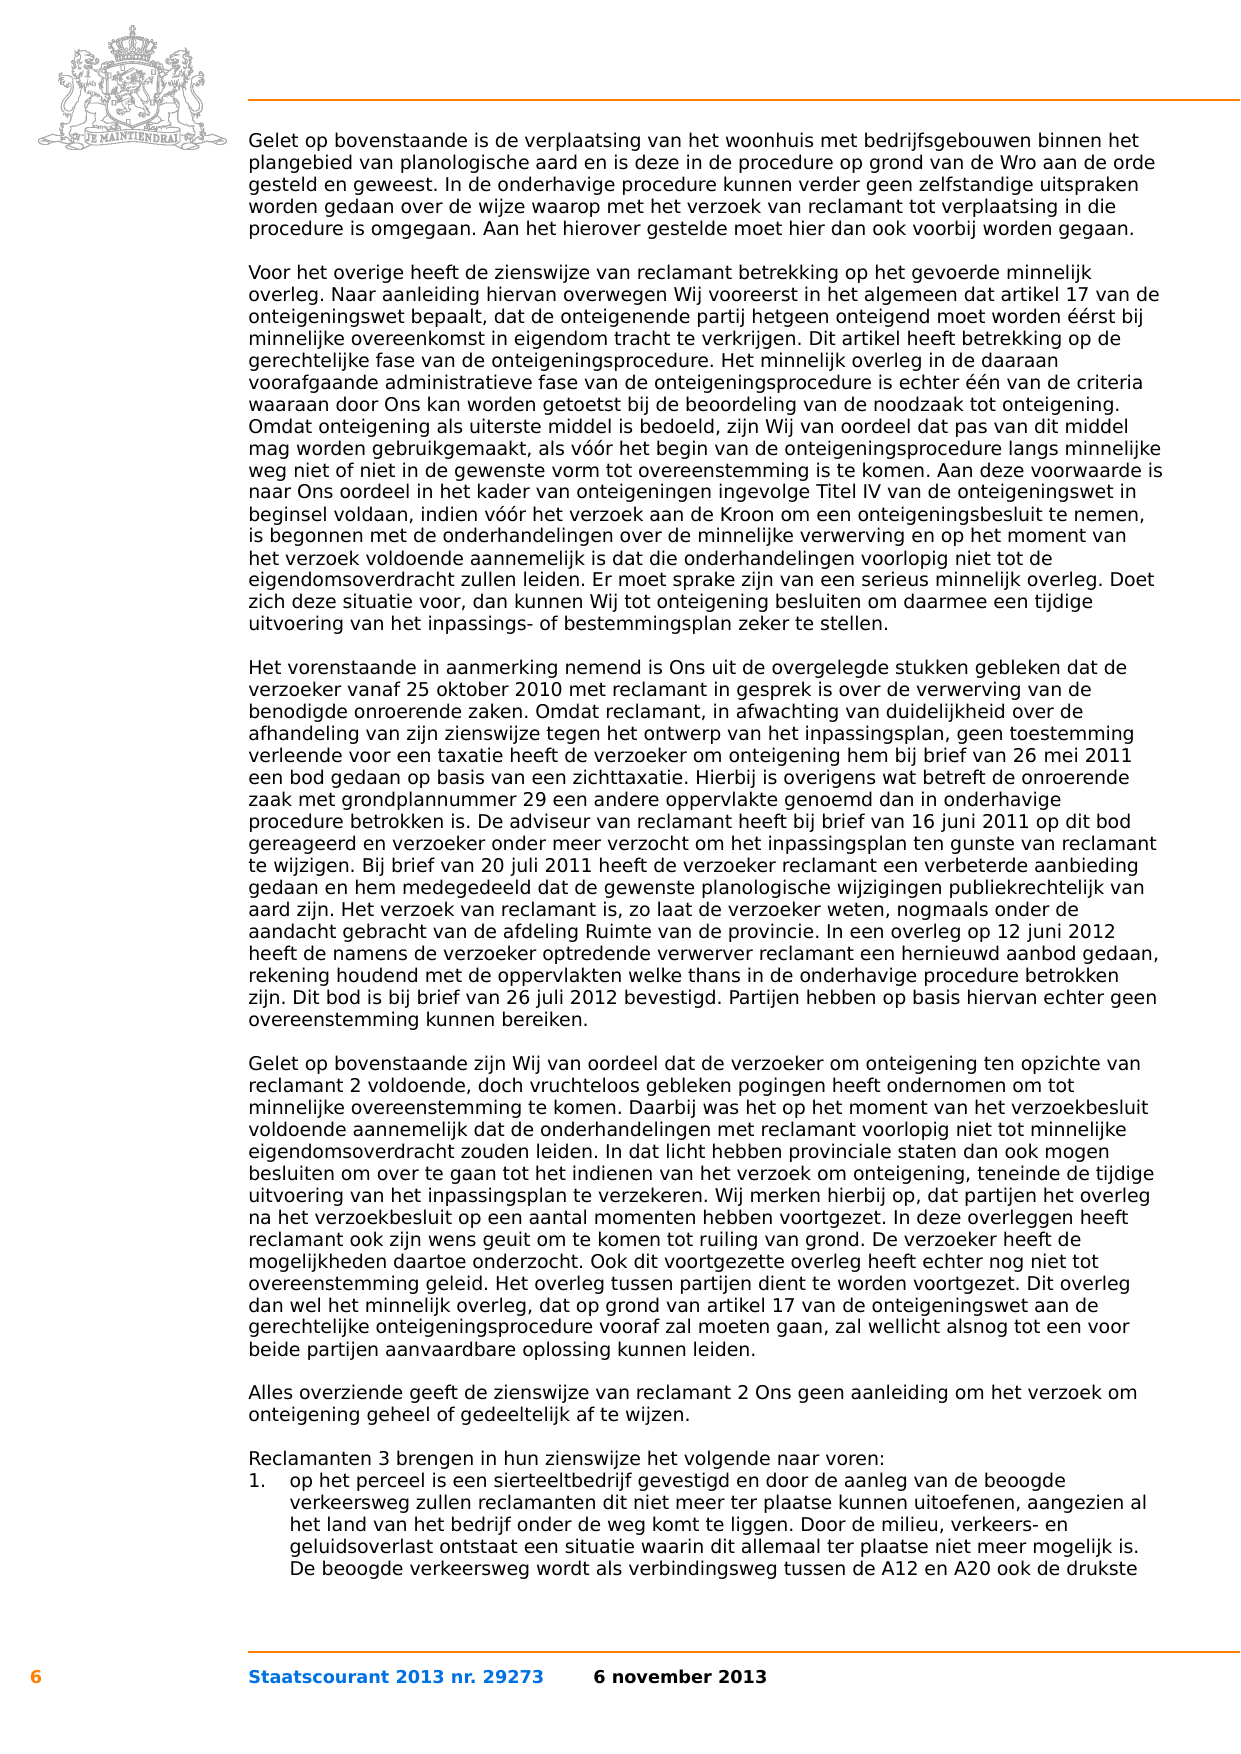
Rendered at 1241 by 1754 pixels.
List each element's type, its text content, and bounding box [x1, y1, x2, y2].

text Alles overziende geeft de zienswijze van reclamant 2 Ons geen aanleiding om het verzoek om onteigening geheel of gedeeltelijk af te wijzen. [248, 1382, 1163, 1426]
text Gelet op bovenstaande zijn Wij van oordeel dat de verzoeker om onteigening ten opzichte van reclamant 2 voldoende, doch vruchteloos gebleken pogingen heeft ondernomen om tot minnelijke overeenstemming te komen. Daarbij was het op het moment van het verzoekbesluit voldoende aannemelijk dat de onderhandelingen met reclamant voorlopig niet tot minnelijke eigendomsoverdracht zouden leiden. In dat licht hebben provinciale staten dan ook mogen besluiten om over te gaan tot het indienen van het verzoek om onteigening, teneinde de tijdige uitvoering van het inpassingsplan te verzekeren. Wij merken hierbij op, dat partijen het overleg na het verzoekbesluit op een aantal momenten hebben voortgezet. In deze overleggen heeft reclamant ook zijn wens geuit om te komen tot ruiling van grond. De verzoeker heeft de mogelijkheden daartoe onderzocht. Ook dit voortgezette overleg heeft echter nog niet tot overeenstemming geleid. Het overleg tussen partijen dient te worden voortgezet. Dit overleg dan wel het minnelijk overleg, dat op grond van artikel 17 van de onteigeningswet aan de gerechtelijke onteigeningsprocedure vooraf zal moeten gaan, zal wellicht alsnog tot een voor beide partijen aanvaardbare oplossing kunnen leiden. [248, 1053, 1163, 1360]
text Het vorenstaande in aanmerking nemend is Ons uit de overgelegde stukken gebleken dat de verzoeker vanaf 25 oktober 2010 met reclamant in gesprek is over de verwerving van de benodigde onroerende zaken. Omdat reclamant, in afwachting van duidelijkheid over de afhandeling van zijn zienswijze tegen het ontwerp van het inpassingsplan, geen toestemming verleende voor een taxatie heeft de verzoeker om onteigening hem bij brief van 26 mei 2011 een bod gedaan op basis van een zichttaxatie. Hierbij is overigens wat betreft de onroerende zaak met grondplannummer 29 een andere oppervlakte genoemd dan in onderhavige procedure betrokken is. De adviseur van reclamant heeft bij brief van 16 juni 2011 op dit bod gereageerd en verzoeker onder meer verzocht om het inpassingsplan ten gunste van reclamant te wijzigen. Bij brief van 20 juli 2011 heeft de verzoeker reclamant een verbeterde aanbieding gedaan en hem medegedeeld dat de gewenste planologische wijzigingen publiekrechtelijk van aard zijn. Het verzoek van reclamant is, zo laat de verzoeker weten, nogmaals onder de aandacht gebracht van de afdeling Ruimte van de provincie. In een overleg op 12 juni 2012 heeft de namens de verzoeker optredende verwerver reclamant een hernieuwd aanbod gedaan, rekening houdend met de oppervlakten welke thans in de onderhavige procedure betrokken zijn. Dit bod is bij brief van 26 juli 2012 bevestigd. Partijen hebben op basis hiervan echter geen overeenstemming kunnen bereiken. [248, 657, 1163, 1031]
text Reclamanten 3 brengen in hun zienswijze het volgende naar voren: [248, 1448, 1163, 1470]
text Gelet op bovenstaande is de verplaatsing van het woonhuis met bedrijfsgebouwen binnen het plangebied van planologische aard en is deze in de procedure op grond van de Wro aan de orde gesteld en geweest. In de onderhavige procedure kunnen verder geen zelfstandige uitspraken worden gedaan over de wijze waarop met het verzoek van reclamant tot verplaatsing in die procedure is omgegaan. Aan het hierover gestelde moet hier dan ook voorbij worden gegaan. [248, 130, 1163, 240]
text Voor het overige heeft de zienswijze van reclamant betrekking op het gevoerde minnelijk overleg. Naar aanleiding hiervan overwegen Wij vooreerst in het algemeen dat artikel 17 van de onteigeningswet bepaalt, dat de onteigenende partij hetgeen onteigend moet worden éérst bij minnelijke overeenkomst in eigendom tracht te verkrijgen. Dit artikel heeft betrekking op de gerechtelijke fase van de onteigeningsprocedure. Het minnelijk overleg in de daaraan voorafgaande administratieve fase van de onteigeningsprocedure is echter één van de criteria waaraan door Ons kan worden getoetst bij de beoordeling van de noodzaak tot onteigening. Omdat onteigening als uiterste middel is bedoeld, zijn Wij van oordeel dat pas van dit middel mag worden gebruikgemaakt, als vóór het begin van de onteigeningsprocedure langs minnelijke weg niet of niet in de gewenste vorm tot overeenstemming is te komen. Aan deze voorwaarde is naar Ons oordeel in het kader van onteigeningen ingevolge Titel IV van de onteigeningswet in beginsel voldaan, indien vóór het verzoek aan de Kroon om een onteigeningsbesluit te nemen, is begonnen met de onderhandelingen over de minnelijke verwerving en op het moment van het verzoek voldoende aannemelijk is dat die onderhandelingen voorlopig niet tot de eigendomsoverdracht zullen leiden. Er moet sprake zijn van een serieus minnelijk overleg. Doet zich deze situatie voor, dan kunnen Wij tot onteigening besluiten om daarmee een tijdige uitvoering van het inpassings- of bestemmingsplan zeker te stellen. [248, 262, 1163, 635]
text 1. op het perceel is een sierteeltbedrijf gevestigd en door de aanleg van de beoogde verkeersweg zullen reclamanten dit niet meer ter plaatse kunnen uitoefenen, aangezien al het land van het bedrijf onder de weg komt te liggen. Door de milieu, verkeers- en geluidsoverlast ontstaat een situatie waarin dit allemaal ter plaatse niet meer mogelijk is. De beoogde verkeersweg wordt als verbindingsweg tussen de A12 en A20 ook de drukste [248, 1470, 1163, 1580]
picture [38, 25, 227, 150]
